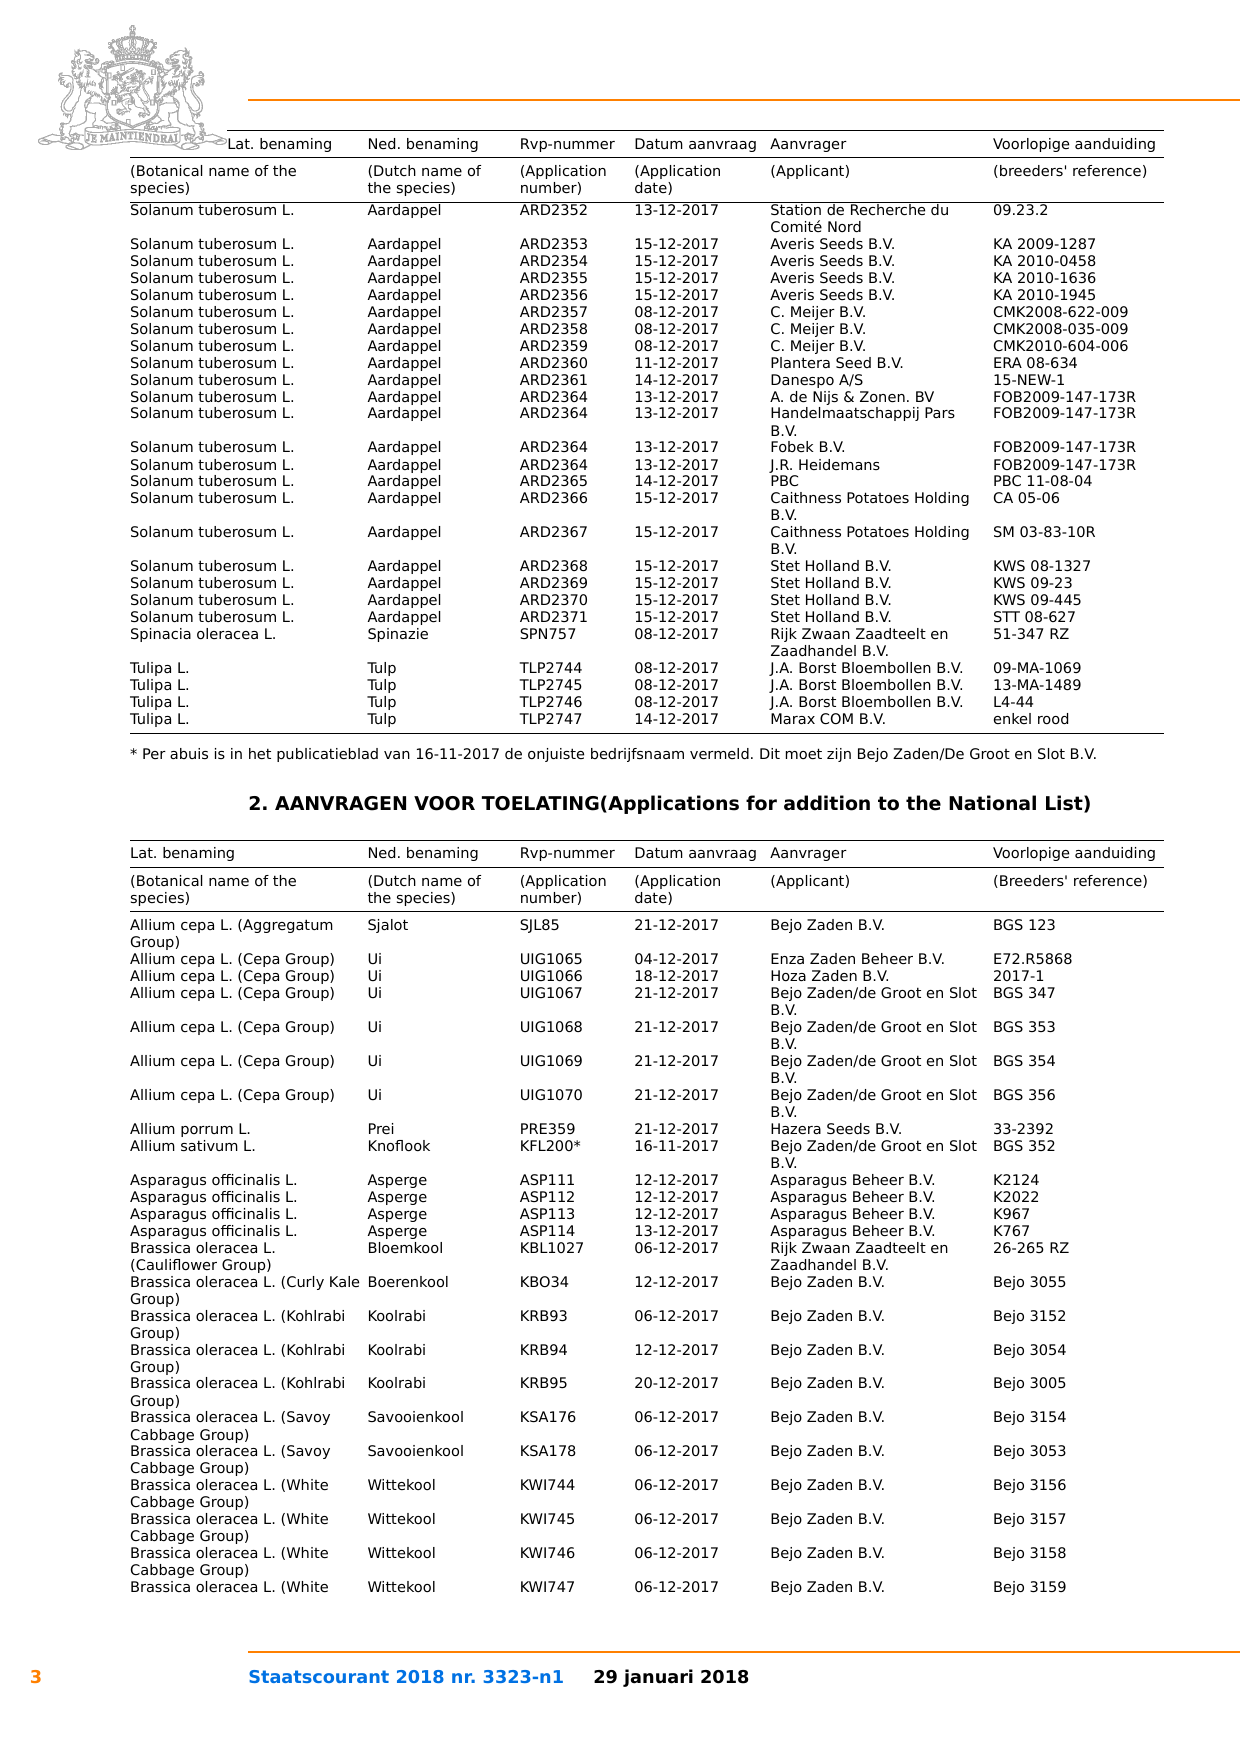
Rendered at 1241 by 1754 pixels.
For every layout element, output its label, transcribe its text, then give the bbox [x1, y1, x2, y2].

table_cell Bejo 3054 [987, 1341, 1163, 1375]
table_cell Hazera Seeds B.V. [764, 1121, 987, 1138]
table_cell J.A. Borst Bloembollen B.V. [764, 677, 987, 694]
table_cell 06-12-2017 [628, 1308, 764, 1341]
table_cell (Application number) [514, 158, 628, 202]
table_cell Aardappel [361, 304, 513, 321]
table_header Lat. benaming [130, 131, 361, 157]
table_cell Savooienkool [361, 1409, 513, 1443]
table_cell Bejo Zaden B.V. [764, 1477, 987, 1511]
table_cell Wittekool [361, 1579, 513, 1596]
table_cell 12-12-2017 [628, 1274, 764, 1307]
table_cell (Breeders' reference) [987, 868, 1163, 911]
table_cell Aardappel [361, 371, 513, 388]
table_cell 33-2392 [987, 1121, 1163, 1138]
table_cell 12-12-2017 [628, 1189, 764, 1206]
table_cell Solanum tuberosum L. [130, 439, 361, 456]
table_cell ASP114 [514, 1223, 628, 1239]
table_cell Koolrabi [361, 1308, 513, 1341]
table_cell 15-12-2017 [628, 270, 764, 287]
table_cell KWI747 [514, 1579, 628, 1596]
table_cell FOB2009-147-173R [987, 439, 1163, 456]
table_cell ARD2365 [514, 473, 628, 490]
table_cell Bejo 3158 [987, 1545, 1163, 1579]
table_cell (Application date) [628, 158, 764, 202]
table_cell Bejo 3159 [987, 1579, 1163, 1596]
table_cell UIG1070 [514, 1087, 628, 1121]
table_cell J.A. Borst Bloembollen B.V. [764, 694, 987, 711]
table_cell UIG1069 [514, 1053, 628, 1087]
table_cell 04-12-2017 [628, 951, 764, 968]
table_cell Ui [361, 1019, 513, 1053]
table_cell Bejo 3156 [987, 1477, 1163, 1511]
table_cell Tulp [361, 677, 513, 694]
table_cell PBC [764, 473, 987, 490]
table_cell 06-12-2017 [628, 1579, 764, 1596]
table_cell Bejo Zaden B.V. [764, 1545, 987, 1579]
table_cell Averis Seeds B.V. [764, 287, 987, 303]
table_cell 06-12-2017 [628, 1443, 764, 1477]
table_cell 21-12-2017 [628, 1087, 764, 1121]
table_cell ASP113 [514, 1206, 628, 1223]
table_cell BGS 354 [987, 1053, 1163, 1087]
table_cell Aardappel [361, 558, 513, 575]
table_header Lat. benaming [130, 841, 361, 867]
table_cell Bejo Zaden B.V. [764, 1341, 987, 1375]
table_cell KSA176 [514, 1409, 628, 1443]
table_cell Plantera Seed B.V. [764, 355, 987, 371]
table_cell Asperge [361, 1223, 513, 1239]
table_cell 09-MA-1069 [987, 660, 1163, 677]
table_cell Averis Seeds B.V. [764, 270, 987, 287]
table_header Voorlopige aanduiding [987, 841, 1163, 867]
table_cell Allium sativum L. [130, 1138, 361, 1172]
table_cell Enza Zaden Beheer B.V. [764, 951, 987, 968]
table_cell ARD2355 [514, 270, 628, 287]
table_cell Aardappel [361, 439, 513, 456]
table_cell A. de Nijs & Zonen. BV [764, 389, 987, 405]
table_cell Solanum tuberosum L. [130, 270, 361, 287]
table_cell 13-MA-1489 [987, 677, 1163, 694]
table_cell FOB2009-147-173R [987, 405, 1163, 439]
table_cell L4-44 [987, 694, 1163, 711]
table_cell K2022 [987, 1189, 1163, 1206]
table_cell ARD2356 [514, 287, 628, 303]
table_cell Handelmaatschappij Pars B.V. [764, 405, 987, 439]
table_cell Savooienkool [361, 1443, 513, 1477]
table_cell Asparagus Beheer B.V. [764, 1223, 987, 1239]
table_cell ARD2367 [514, 524, 628, 558]
table_cell K2124 [987, 1172, 1163, 1189]
table_cell 15-12-2017 [628, 558, 764, 575]
table_cell Aardappel [361, 405, 513, 439]
table_cell KA 2010-1945 [987, 287, 1163, 303]
table_cell Stet Holland B.V. [764, 558, 987, 575]
table_cell Aardappel [361, 253, 513, 269]
table_cell 13-12-2017 [628, 1223, 764, 1239]
table_cell 13-12-2017 [628, 405, 764, 439]
table_cell Stet Holland B.V. [764, 609, 987, 626]
table_cell 08-12-2017 [628, 660, 764, 677]
table_cell ARD2353 [514, 236, 628, 253]
table_cell 20-12-2017 [628, 1375, 764, 1409]
table_cell Solanum tuberosum L. [130, 355, 361, 371]
table_cell 14-12-2017 [628, 371, 764, 388]
table_header Aanvrager [764, 131, 987, 157]
table_cell Asparagus officinalis L. [130, 1223, 361, 1239]
table_cell 15-12-2017 [628, 253, 764, 269]
table_cell UIG1067 [514, 985, 628, 1019]
table_cell Solanum tuberosum L. [130, 203, 361, 236]
table_cell Prei [361, 1121, 513, 1138]
table_cell KWI745 [514, 1511, 628, 1545]
table_cell Brassica oleracea L. (Kohlrabi Group) [130, 1375, 361, 1409]
table_cell Allium porrum L. [130, 1121, 361, 1138]
table_cell Solanum tuberosum L. [130, 287, 361, 303]
table_cell 08-12-2017 [628, 677, 764, 694]
table_cell ARD2366 [514, 490, 628, 524]
table_cell ARD2368 [514, 558, 628, 575]
table_cell Aardappel [361, 203, 513, 236]
table_cell 15-12-2017 [628, 609, 764, 626]
table_cell ARD2354 [514, 253, 628, 269]
table_cell ARD2358 [514, 321, 628, 337]
table_cell 15-12-2017 [628, 490, 764, 524]
table_cell Ui [361, 951, 513, 968]
table_cell ARD2360 [514, 355, 628, 371]
table_cell 13-12-2017 [628, 203, 764, 236]
table_cell Solanum tuberosum L. [130, 473, 361, 490]
table_cell Koolrabi [361, 1375, 513, 1409]
table_cell Averis Seeds B.V. [764, 253, 987, 269]
table_cell KA 2010-1636 [987, 270, 1163, 287]
table_cell Tulipa L. [130, 660, 361, 677]
table_cell Solanum tuberosum L. [130, 253, 361, 269]
table_cell Tulp [361, 694, 513, 711]
table_cell Solanum tuberosum L. [130, 558, 361, 575]
table_cell Wittekool [361, 1477, 513, 1511]
table_cell Allium cepa L. (Aggregatum Group) [130, 912, 361, 951]
table_cell Bejo Zaden B.V. [764, 1274, 987, 1307]
table_cell 13-12-2017 [628, 456, 764, 473]
table_cell Allium cepa L. (Cepa Group) [130, 1053, 361, 1087]
table_cell enkel rood [987, 711, 1163, 733]
table_cell KA 2010-0458 [987, 253, 1163, 269]
table_cell FOB2009-147-173R [987, 389, 1163, 405]
table_cell Asparagus officinalis L. [130, 1172, 361, 1189]
table_cell Bejo Zaden/de Groot en Slot B.V. [764, 1053, 987, 1087]
table_cell (Dutch name of the species) [361, 868, 513, 911]
table_cell (Applicant) [764, 158, 987, 202]
table_cell BGS 352 [987, 1138, 1163, 1172]
table_cell TLP2747 [514, 711, 628, 733]
table_cell BGS 353 [987, 1019, 1163, 1053]
table_cell 11-12-2017 [628, 355, 764, 371]
table_cell Asparagus Beheer B.V. [764, 1172, 987, 1189]
table_cell ASP112 [514, 1189, 628, 1206]
table_cell K967 [987, 1206, 1163, 1223]
table_cell (Applicant) [764, 868, 987, 911]
table_cell Station de Recherche du Comité Nord [764, 203, 987, 236]
table_cell Brassica oleracea L. (White Cabbage Group) [130, 1545, 361, 1579]
table_cell 14-12-2017 [628, 711, 764, 733]
table_cell 51-347 RZ [987, 626, 1163, 660]
table_cell 21-12-2017 [628, 1019, 764, 1053]
table_cell Bejo Zaden/de Groot en Slot B.V. [764, 1019, 987, 1053]
table_cell 13-12-2017 [628, 439, 764, 456]
table_cell KRB93 [514, 1308, 628, 1341]
table_cell KWS 08-1327 [987, 558, 1163, 575]
table_cell UIG1066 [514, 968, 628, 985]
table_header Ned. benaming [361, 841, 513, 867]
table_cell CMK2010-604-006 [987, 338, 1163, 354]
table_cell Allium cepa L. (Cepa Group) [130, 951, 361, 968]
table_cell Bloemkool [361, 1240, 513, 1273]
table_cell KFL200* [514, 1138, 628, 1172]
table_cell J.R. Heidemans [764, 456, 987, 473]
table_cell J.A. Borst Bloembollen B.V. [764, 660, 987, 677]
table_cell 08-12-2017 [628, 304, 764, 321]
table_cell Solanum tuberosum L. [130, 304, 361, 321]
table_cell Aardappel [361, 338, 513, 354]
table_cell (Botanical name of the species) [130, 868, 361, 911]
table_cell 08-12-2017 [628, 321, 764, 337]
table_cell 06-12-2017 [628, 1545, 764, 1579]
table_cell 08-12-2017 [628, 694, 764, 711]
table_cell Brassica oleracea L. (White [130, 1579, 361, 1596]
table_cell 08-12-2017 [628, 338, 764, 354]
table_cell Bejo 3055 [987, 1274, 1163, 1307]
table_cell C. Meijer B.V. [764, 338, 987, 354]
table_cell Boerenkool [361, 1274, 513, 1307]
table_header Ned. benaming [361, 131, 513, 157]
table_cell ARD2364 [514, 405, 628, 439]
table_cell Stet Holland B.V. [764, 575, 987, 592]
table_cell Danespo A/S [764, 371, 987, 388]
table_cell 14-12-2017 [628, 473, 764, 490]
table_cell Brassica oleracea L. (White Cabbage Group) [130, 1477, 361, 1511]
table_cell Caithness Potatoes Holding B.V. [764, 490, 987, 524]
table_cell Bejo Zaden B.V. [764, 1409, 987, 1443]
table_cell (Botanical name of the species) [130, 158, 361, 202]
table_cell 13-12-2017 [628, 389, 764, 405]
table_cell 18-12-2017 [628, 968, 764, 985]
table_cell Aardappel [361, 490, 513, 524]
table_cell 15-12-2017 [628, 524, 764, 558]
table_cell ARD2361 [514, 371, 628, 388]
table_cell ARD2364 [514, 456, 628, 473]
table_cell Bejo Zaden B.V. [764, 912, 987, 951]
table_cell Solanum tuberosum L. [130, 405, 361, 439]
table_cell Aardappel [361, 592, 513, 609]
table_cell KRB95 [514, 1375, 628, 1409]
table_cell Solanum tuberosum L. [130, 371, 361, 388]
table_cell KSA178 [514, 1443, 628, 1477]
table_cell Sjalot [361, 912, 513, 951]
table_cell Stet Holland B.V. [764, 592, 987, 609]
table_cell Bejo Zaden B.V. [764, 1511, 987, 1545]
table_cell KWI744 [514, 1477, 628, 1511]
table_cell 09.23.2 [987, 203, 1163, 236]
table_cell 2017-1 [987, 968, 1163, 985]
table_cell Spinacia oleracea L. [130, 626, 361, 660]
table_cell Averis Seeds B.V. [764, 236, 987, 253]
table_cell Bejo Zaden/de Groot en Slot B.V. [764, 1087, 987, 1121]
table_cell UIG1068 [514, 1019, 628, 1053]
table_cell Aardappel [361, 321, 513, 337]
table_cell 15-12-2017 [628, 575, 764, 592]
table_cell Tulp [361, 660, 513, 677]
table_cell Ui [361, 1053, 513, 1087]
table_cell 06-12-2017 [628, 1477, 764, 1511]
table_cell CMK2008-622-009 [987, 304, 1163, 321]
table_cell 21-12-2017 [628, 1053, 764, 1087]
table_cell Solanum tuberosum L. [130, 490, 361, 524]
table_cell CA 05-06 [987, 490, 1163, 524]
table_cell Aardappel [361, 575, 513, 592]
table_cell Brassica oleracea L. (White Cabbage Group) [130, 1511, 361, 1545]
table_cell Knoflook [361, 1138, 513, 1172]
table_cell KRB94 [514, 1341, 628, 1375]
table_cell Brassica oleracea L. (Savoy Cabbage Group) [130, 1409, 361, 1443]
table_cell 21-12-2017 [628, 985, 764, 1019]
table_cell 12-12-2017 [628, 1341, 764, 1375]
table_cell Koolrabi [361, 1341, 513, 1375]
table_cell 26-265 RZ [987, 1240, 1163, 1273]
table_header Rvp-nummer [514, 131, 628, 157]
table_cell 06-12-2017 [628, 1511, 764, 1545]
subtitle 2. AANVRAGEN VOOR TOELATING(Applications for addition to the National List) [248, 792, 1163, 814]
table_cell KA 2009-1287 [987, 236, 1163, 253]
table_header Rvp-nummer [514, 841, 628, 867]
table_cell KWS 09-445 [987, 592, 1163, 609]
table_cell 12-12-2017 [628, 1206, 764, 1223]
table_cell Solanum tuberosum L. [130, 338, 361, 354]
table_cell KBL1027 [514, 1240, 628, 1273]
table_cell Bejo Zaden/de Groot en Slot B.V. [764, 985, 987, 1019]
table_header Datum aanvraag [628, 841, 764, 867]
table_cell Ui [361, 1087, 513, 1121]
table_header Datum aanvraag [628, 131, 764, 157]
table_cell 15-12-2017 [628, 236, 764, 253]
table_cell ASP111 [514, 1172, 628, 1189]
table_cell Ui [361, 985, 513, 1019]
table_cell Aardappel [361, 389, 513, 405]
table_cell Brassica oleracea L. (Kohlrabi Group) [130, 1308, 361, 1341]
table_cell Solanum tuberosum L. [130, 321, 361, 337]
table_cell Hoza Zaden B.V. [764, 968, 987, 985]
table_cell Tulp [361, 711, 513, 733]
table_cell ERA 08-634 [987, 355, 1163, 371]
table_cell 06-12-2017 [628, 1409, 764, 1443]
table_cell UIG1065 [514, 951, 628, 968]
table_cell 21-12-2017 [628, 1121, 764, 1138]
table_cell Aardappel [361, 270, 513, 287]
table_cell Asperge [361, 1172, 513, 1189]
table_cell Solanum tuberosum L. [130, 592, 361, 609]
table_cell 12-12-2017 [628, 1172, 764, 1189]
table_cell PRE359 [514, 1121, 628, 1138]
table_header Aanvrager [764, 841, 987, 867]
table_cell Wittekool [361, 1511, 513, 1545]
table_cell SJL85 [514, 912, 628, 951]
table_cell BGS 123 [987, 912, 1163, 951]
table_cell 06-12-2017 [628, 1240, 764, 1273]
table_cell Bejo 3152 [987, 1308, 1163, 1341]
table_cell ARD2352 [514, 203, 628, 236]
table_cell E72.R5868 [987, 951, 1163, 968]
table_cell SM 03-83-10R [987, 524, 1163, 558]
table_cell Spinazie [361, 626, 513, 660]
table_cell ARD2357 [514, 304, 628, 321]
table_cell Brassica oleracea L. (Kohlrabi Group) [130, 1341, 361, 1375]
table_cell Aardappel [361, 473, 513, 490]
table_cell Asperge [361, 1189, 513, 1206]
table_cell ARD2370 [514, 592, 628, 609]
table_cell Wittekool [361, 1545, 513, 1579]
table_cell C. Meijer B.V. [764, 304, 987, 321]
table_cell Asparagus Beheer B.V. [764, 1189, 987, 1206]
table_cell Brassica oleracea L. (Cauliflower Group) [130, 1240, 361, 1273]
table_cell Allium cepa L. (Cepa Group) [130, 985, 361, 1019]
table_cell KWS 09-23 [987, 575, 1163, 592]
table_cell Aardappel [361, 609, 513, 626]
table_cell ARD2364 [514, 439, 628, 456]
table_cell ARD2369 [514, 575, 628, 592]
table_cell (Dutch name of the species) [361, 158, 513, 202]
table_cell Brassica oleracea L. (Savoy Cabbage Group) [130, 1443, 361, 1477]
table_cell Caithness Potatoes Holding B.V. [764, 524, 987, 558]
table_cell Aardappel [361, 355, 513, 371]
table_cell Aardappel [361, 287, 513, 303]
table_cell (Application number) [514, 868, 628, 911]
table_cell Aardappel [361, 456, 513, 473]
table_cell TLP2745 [514, 677, 628, 694]
table_cell SPN757 [514, 626, 628, 660]
table_cell Solanum tuberosum L. [130, 609, 361, 626]
table_cell C. Meijer B.V. [764, 321, 987, 337]
table_cell Asperge [361, 1206, 513, 1223]
table_header Voorlopige aanduiding [987, 131, 1163, 157]
table_cell Bejo Zaden B.V. [764, 1579, 987, 1596]
table_cell 15-12-2017 [628, 287, 764, 303]
table_cell Asparagus Beheer B.V. [764, 1206, 987, 1223]
table_cell BGS 356 [987, 1087, 1163, 1121]
table_cell STT 08-627 [987, 609, 1163, 626]
table_cell 15-12-2017 [628, 592, 764, 609]
table_cell Allium cepa L. (Cepa Group) [130, 1019, 361, 1053]
table_cell K767 [987, 1223, 1163, 1239]
table_cell Solanum tuberosum L. [130, 456, 361, 473]
table_cell TLP2746 [514, 694, 628, 711]
table_cell Bejo Zaden B.V. [764, 1308, 987, 1341]
table_cell ARD2364 [514, 389, 628, 405]
table_cell Solanum tuberosum L. [130, 389, 361, 405]
table_cell Bejo 3157 [987, 1511, 1163, 1545]
table_cell ARD2359 [514, 338, 628, 354]
table_cell Asparagus officinalis L. [130, 1206, 361, 1223]
table_cell Allium cepa L. (Cepa Group) [130, 1087, 361, 1121]
table_cell CMK2008-035-009 [987, 321, 1163, 337]
table_cell 15-NEW-1 [987, 371, 1163, 388]
table_cell Fobek B.V. [764, 439, 987, 456]
table_cell Rijk Zwaan Zaadteelt en Zaadhandel B.V. [764, 626, 987, 660]
table_cell Aardappel [361, 236, 513, 253]
table_cell Allium cepa L. (Cepa Group) [130, 968, 361, 985]
table_cell Bejo Zaden B.V. [764, 1375, 987, 1409]
table_cell 16-11-2017 [628, 1138, 764, 1172]
picture [38, 25, 227, 150]
table_cell Ui [361, 968, 513, 985]
table_cell Bejo 3154 [987, 1409, 1163, 1443]
table_cell (Application date) [628, 868, 764, 911]
table_cell Solanum tuberosum L. [130, 575, 361, 592]
table_cell Bejo Zaden B.V. [764, 1443, 987, 1477]
table_cell Rijk Zwaan Zaadteelt en Zaadhandel B.V. [764, 1240, 987, 1273]
table_cell PBC 11-08-04 [987, 473, 1163, 490]
table_cell Bejo 3005 [987, 1375, 1163, 1409]
table_cell KBO34 [514, 1274, 628, 1307]
table_cell Bejo 3053 [987, 1443, 1163, 1477]
table_cell Bejo Zaden/de Groot en Slot B.V. [764, 1138, 987, 1172]
table_cell 21-12-2017 [628, 912, 764, 951]
table_cell Aardappel [361, 524, 513, 558]
table_cell * Per abuis is in het publicatieblad van 16-11-2017 de onjuiste bedrijfsnaam vermeld. Dit moet zijn Bejo Zaden/De Groot en Slot B.V. [130, 734, 1163, 762]
table_cell Solanum tuberosum L. [130, 524, 361, 558]
table_cell Asparagus officinalis L. [130, 1189, 361, 1206]
table_cell ARD2371 [514, 609, 628, 626]
table_cell Tulipa L. [130, 677, 361, 694]
table_cell Brassica oleracea L. (Curly Kale Group) [130, 1274, 361, 1307]
table_cell KWI746 [514, 1545, 628, 1579]
table_cell (breeders' reference) [987, 158, 1163, 202]
table_cell Solanum tuberosum L. [130, 236, 361, 253]
table_cell FOB2009-147-173R [987, 456, 1163, 473]
table_cell Tulipa L. [130, 694, 361, 711]
table_cell Tulipa L. [130, 711, 361, 733]
table_cell TLP2744 [514, 660, 628, 677]
table_cell BGS 347 [987, 985, 1163, 1019]
table_cell Marax COM B.V. [764, 711, 987, 733]
table_cell 08-12-2017 [628, 626, 764, 660]
